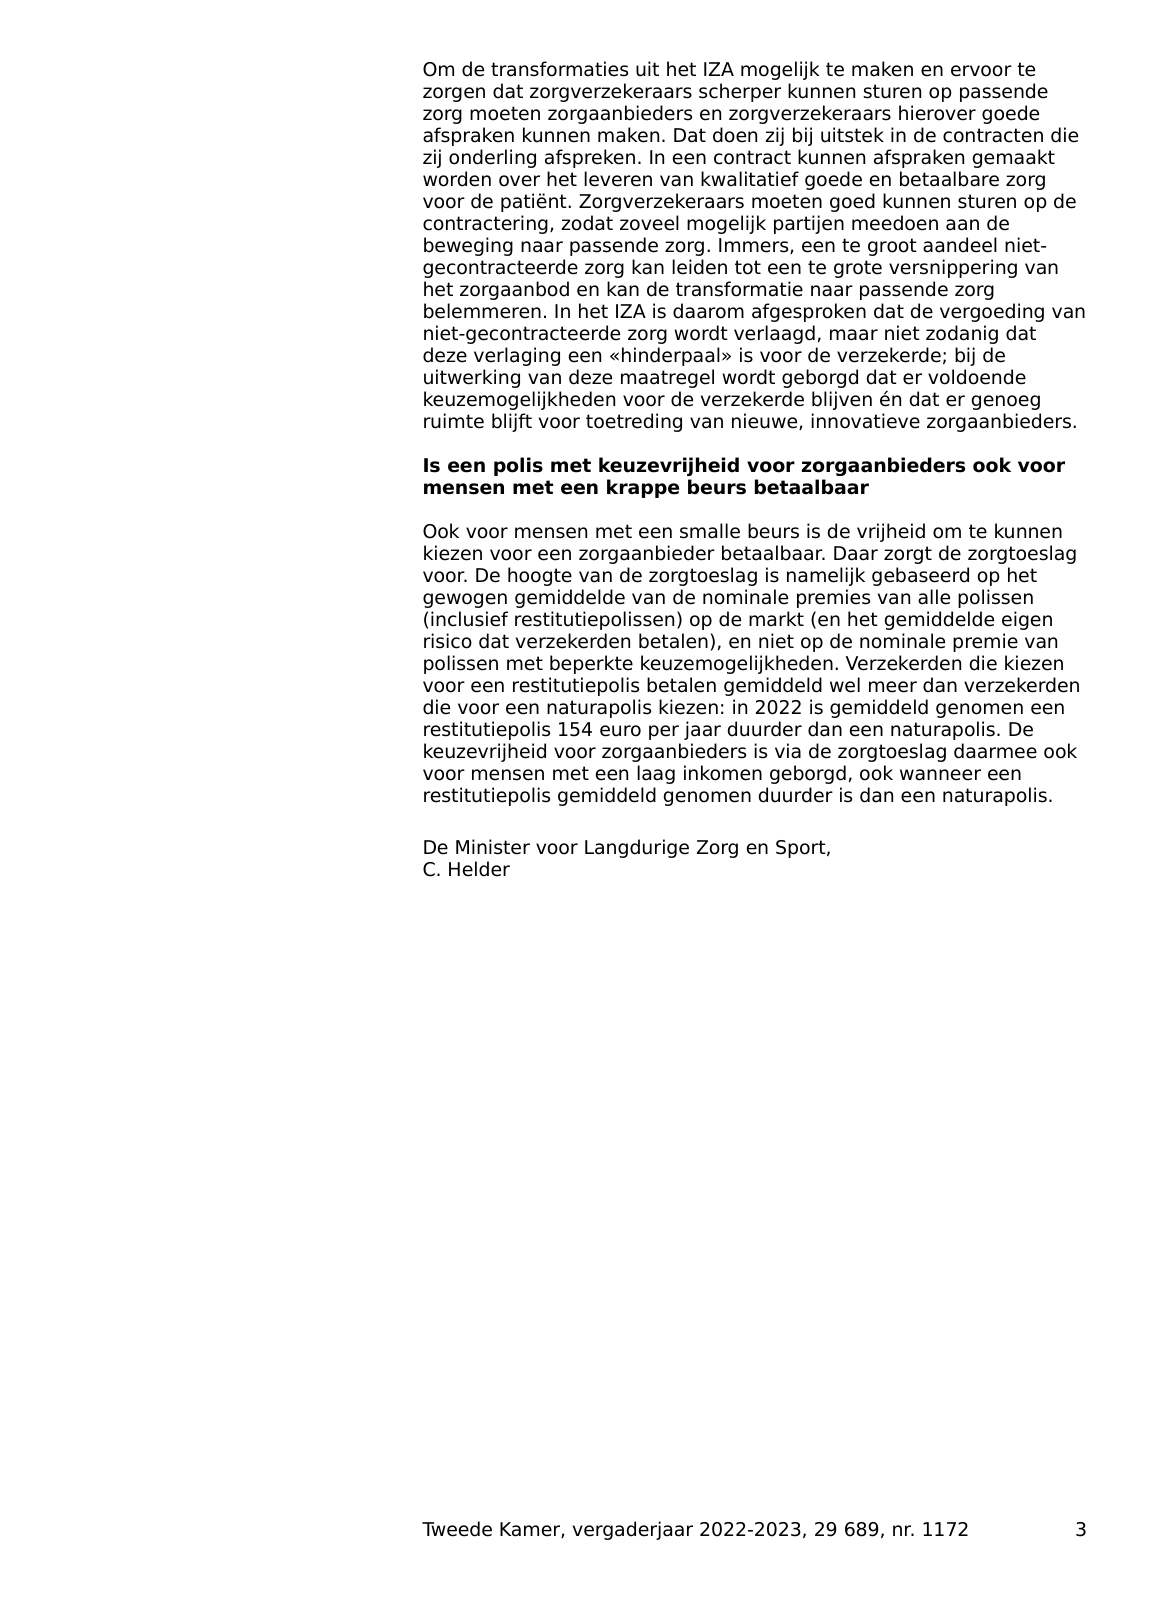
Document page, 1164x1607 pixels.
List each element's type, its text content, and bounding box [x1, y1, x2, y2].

subtitle Is een polis met keuzevrijheid voor zorgaanbieders ook voor mensen met een krappe beurs betaalbaar [422, 455, 1087, 499]
text Om de transformaties uit het IZA mogelijk te maken en ervoor te zorgen dat zorgverzekeraars scherper kunnen sturen op passende zorg moeten zorgaanbieders en zorgverzekeraars hierover goede afspraken kunnen maken. Dat doen zij bij uitstek in de contracten die zij onderling afspreken. In een contract kunnen afspraken gemaakt worden over het leveren van kwalitatief goede en betaalbare zorg voor de patiënt. Zorgverzekeraars moeten goed kunnen sturen op de contractering, zodat zoveel mogelijk partijen meedoen aan de beweging naar passende zorg. Immers, een te groot aandeel niet-gecontracteerde zorg kan leiden tot een te grote versnippering van het zorgaanbod en kan de transformatie naar passende zorg belemmeren. In het IZA is daarom afgesproken dat de vergoeding van niet-gecontracteerde zorg wordt verlaagd, maar niet zodanig dat deze verlaging een «hinderpaal» is voor de verzekerde; bij de uitwerking van deze maatregel wordt geborgd dat er voldoende keuzemogelijkheden voor de verzekerde blijven én dat er genoeg ruimte blijft voor toetreding van nieuwe, innovatieve zorgaanbieders. [422, 59, 1087, 433]
text De Minister voor Langdurige Zorg en Sport, C. Helder [422, 837, 1087, 881]
text Ook voor mensen met een smalle beurs is de vrijheid om te kunnen kiezen voor een zorgaanbieder betaalbaar. Daar zorgt de zorgtoeslag voor. De hoogte van de zorgtoeslag is namelijk gebaseerd op het gewogen gemiddelde van de nominale premies van alle polissen (inclusief restitutiepolissen) op de markt (en het gemiddelde eigen risico dat verzekerden betalen), en niet op de nominale premie van polissen met beperkte keuzemogelijkheden. Verzekerden die kiezen voor een restitutiepolis betalen gemiddeld wel meer dan verzekerden die voor een naturapolis kiezen: in 2022 is gemiddeld genomen een restitutiepolis 154 euro per jaar duurder dan een naturapolis. De keuzevrijheid voor zorgaanbieders is via de zorgtoeslag daarmee ook voor mensen met een laag inkomen geborgd, ook wanneer een restitutiepolis gemiddeld genomen duurder is dan een naturapolis. [422, 521, 1087, 807]
